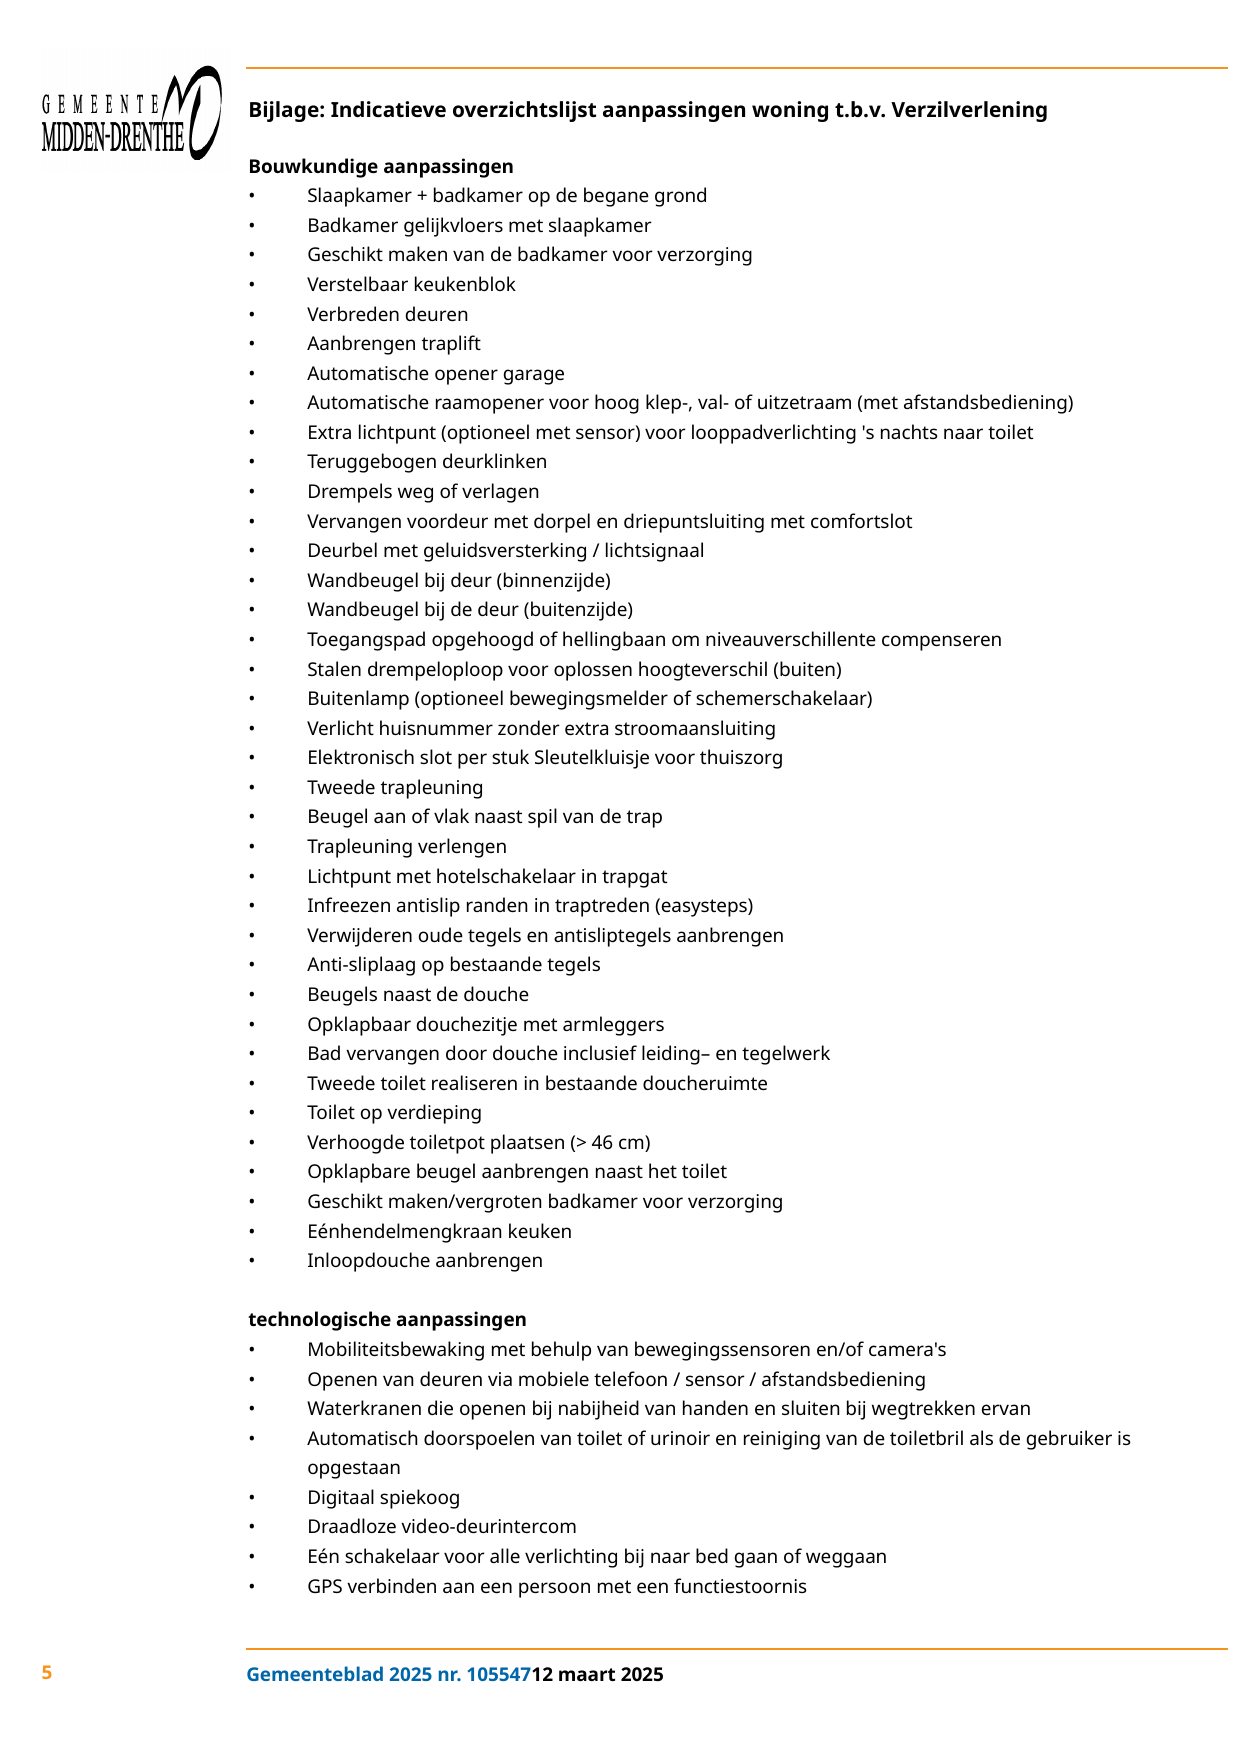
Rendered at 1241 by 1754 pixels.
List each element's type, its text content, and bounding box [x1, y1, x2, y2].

list Eén schakelaar voor alle verlichting bij naar bed gaan of weggaan [248, 1543, 1152, 1569]
list Verstelbaar keukenblok [248, 271, 1152, 297]
list GPS verbinden aan een persoon met een functiestoornis [248, 1573, 1152, 1599]
list Lichtpunt met hotelschakelaar in trapgat [248, 863, 1152, 889]
list Opklapbaar douchezitje met armleggers [248, 1011, 1152, 1037]
list Draadloze video-deurintercom [248, 1514, 1152, 1539]
list Beugel aan of vlak naast spil van de trap [248, 804, 1152, 829]
list Buitenlamp (optioneel bewegingsmelder of schemerschakelaar) [248, 685, 1152, 711]
list Eénhendelmengkraan keuken [248, 1218, 1152, 1244]
text Bouwkundige aanpassingen [248, 153, 1152, 179]
list Vervangen voordeur met dorpel en driepuntsluiting met comfortslot [248, 508, 1152, 534]
list Automatische opener garage [248, 360, 1152, 386]
list Teruggebogen deurklinken [248, 449, 1152, 474]
list Geschikt maken/vergroten badkamer voor verzorging [248, 1188, 1152, 1214]
list Wandbeugel bij deur (binnenzijde) [248, 567, 1152, 593]
list Openen van deuren via mobiele telefoon / sensor / afstandsbediening [248, 1366, 1152, 1392]
list Toegangspad opgehoogd of hellingbaan om niveauverschillente compenseren [248, 626, 1152, 652]
list Automatisch doorspoelen van toilet of urinoir en reiniging van de toiletbril als de gebruiker is opgestaan [248, 1425, 1152, 1480]
list Wandbeugel bij de deur (buitenzijde) [248, 597, 1152, 622]
list Waterkranen die openen bij nabijheid van handen en sluiten bij wegtrekken ervan [248, 1395, 1152, 1421]
list Bad vervangen door douche inclusief leiding– en tegelwerk [248, 1040, 1152, 1066]
list Tweede toilet realiseren in bestaande doucheruimte [248, 1070, 1152, 1096]
list Anti-sliplaag op bestaande tegels [248, 952, 1152, 977]
text Bijlage: Indicatieve overzichtslijst aanpassingen woning t.b.v. Verzilverlening [248, 95, 1152, 123]
list Stalen drempeloploop voor oplossen hoogteverschil (buiten) [248, 656, 1152, 682]
list Toilet op verdieping [248, 1099, 1152, 1125]
list Deurbel met geluidsversterking / lichtsignaal [248, 537, 1152, 563]
list Verwijderen oude tegels en antisliptegels aanbrengen [248, 922, 1152, 948]
list Verbreden deuren [248, 301, 1152, 327]
list Extra lichtpunt (optioneel met sensor) voor looppadverlichting 's nachts naar toilet [248, 419, 1152, 445]
list Drempels weg of verlagen [248, 478, 1152, 504]
list Automatische raamopener voor hoog klep-, val- of uitzetraam (met afstandsbediening) [248, 389, 1152, 415]
list Beugels naast de douche [248, 981, 1152, 1007]
list Elektronisch slot per stuk Sleutelkluisje voor thuiszorg [248, 744, 1152, 770]
list Geschikt maken van de badkamer voor verzorging [248, 242, 1152, 267]
list Aanbrengen traplift [248, 330, 1152, 356]
list Verlicht huisnummer zonder extra stroomaansluiting [248, 715, 1152, 741]
picture [41, 47, 231, 172]
list Infreezen antislip randen in traptreden (easysteps) [248, 892, 1152, 918]
list Badkamer gelijkvloers met slaapkamer [248, 212, 1152, 238]
list Opklapbare beugel aanbrengen naast het toilet [248, 1159, 1152, 1184]
list Trapleuning verlengen [248, 833, 1152, 859]
list Verhoogde toiletpot plaatsen (> 46 cm) [248, 1129, 1152, 1155]
list Digitaal spiekoog [248, 1484, 1152, 1510]
list Tweede trapleuning [248, 774, 1152, 800]
list Mobiliteitsbewaking met behulp van bewegingssensoren en/of camera's [248, 1336, 1152, 1362]
text technologische aanpassingen [248, 1307, 1152, 1332]
list Inloopdouche aanbrengen [248, 1247, 1152, 1273]
list Slaapkamer + badkamer op de begane grond [248, 182, 1152, 208]
